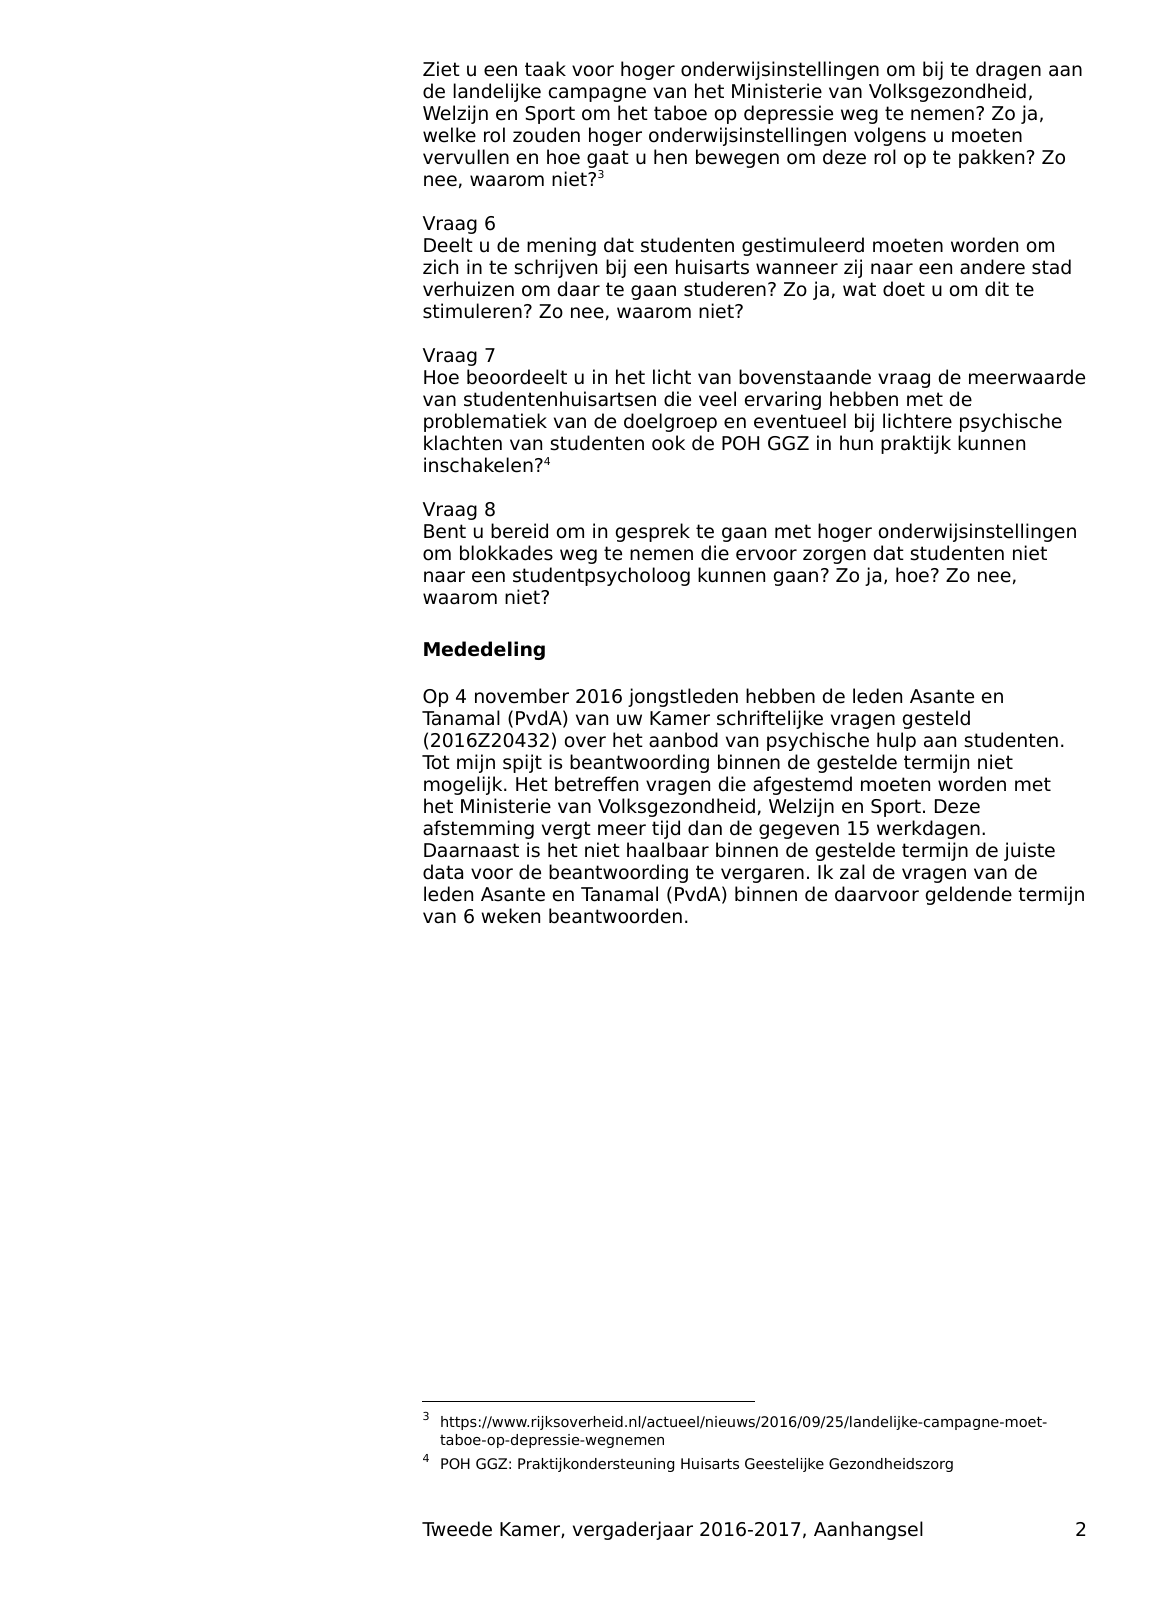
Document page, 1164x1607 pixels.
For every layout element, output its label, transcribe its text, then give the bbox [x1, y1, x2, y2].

text Tot mijn spijt is beantwoording binnen de gestelde termijn niet mogelijk. Het betreffen vragen die afgestemd moeten worden met het Ministerie van Volksgezondheid, Welzijn en Sport. Deze afstemming vergt meer tijd dan de gegeven 15 werkdagen. Daarnaast is het niet haalbaar binnen de gestelde termijn de juiste data voor de beantwoording te vergaren. Ik zal de vragen van de leden Asante en Tanamal (PvdA) binnen de daarvoor geldende termijn van 6 weken beantwoorden. [422, 752, 1087, 928]
subtitle Mededeling [422, 639, 1087, 661]
text Ziet u een taak voor hoger onderwijsinstellingen om bij te dragen aan de landelijke campagne van het Ministerie van Volksgezondheid, Welzijn en Sport om het taboe op depressie weg te nemen? Zo ja, welke rol zouden hoger onderwijsinstellingen volgens u moeten vervullen en hoe gaat u hen bewegen om deze rol op te pakken? Zo nee, waarom niet? [422, 59, 1087, 191]
text Vraag 8 [422, 499, 1087, 521]
text Hoe beoordeelt u in het licht van bovenstaande vraag de meerwaarde van studentenhuisartsen die veel ervaring hebben met de problematiek van de doelgroep en eventueel bij lichtere psychische klachten van studenten ook de POH GGZ in hun praktijk kunnen inschakelen? [422, 367, 1087, 477]
text Op 4 november 2016 jongstleden hebben de leden Asante en Tanamal (PvdA) van uw Kamer schriftelijke vragen gesteld (2016Z20432) over het aanbod van psychische hulp aan studenten. [422, 686, 1087, 752]
text https://www.rijksoverheid.nl/actueel/nieuws/2016/09/25/landelijke-campagne-moet-taboe-op-depressie-wegnemen [422, 1410, 1087, 1449]
text Bent u bereid om in gesprek te gaan met hoger onderwijsinstellingen om blokkades weg te nemen die ervoor zorgen dat studenten niet naar een studentpsycholoog kunnen gaan? Zo ja, hoe? Zo nee, waarom niet? [422, 521, 1087, 609]
text Deelt u de mening dat studenten gestimuleerd moeten worden om zich in te schrijven bij een huisarts wanneer zij naar een andere stad verhuizen om daar te gaan studeren? Zo ja, wat doet u om dit te stimuleren? Zo nee, waarom niet? [422, 235, 1087, 323]
text Vraag 6 [422, 213, 1087, 235]
text Vraag 7 [422, 345, 1087, 367]
text POH GGZ: Praktijkondersteuning Huisarts Geestelijke Gezondheidszorg [422, 1452, 1087, 1474]
